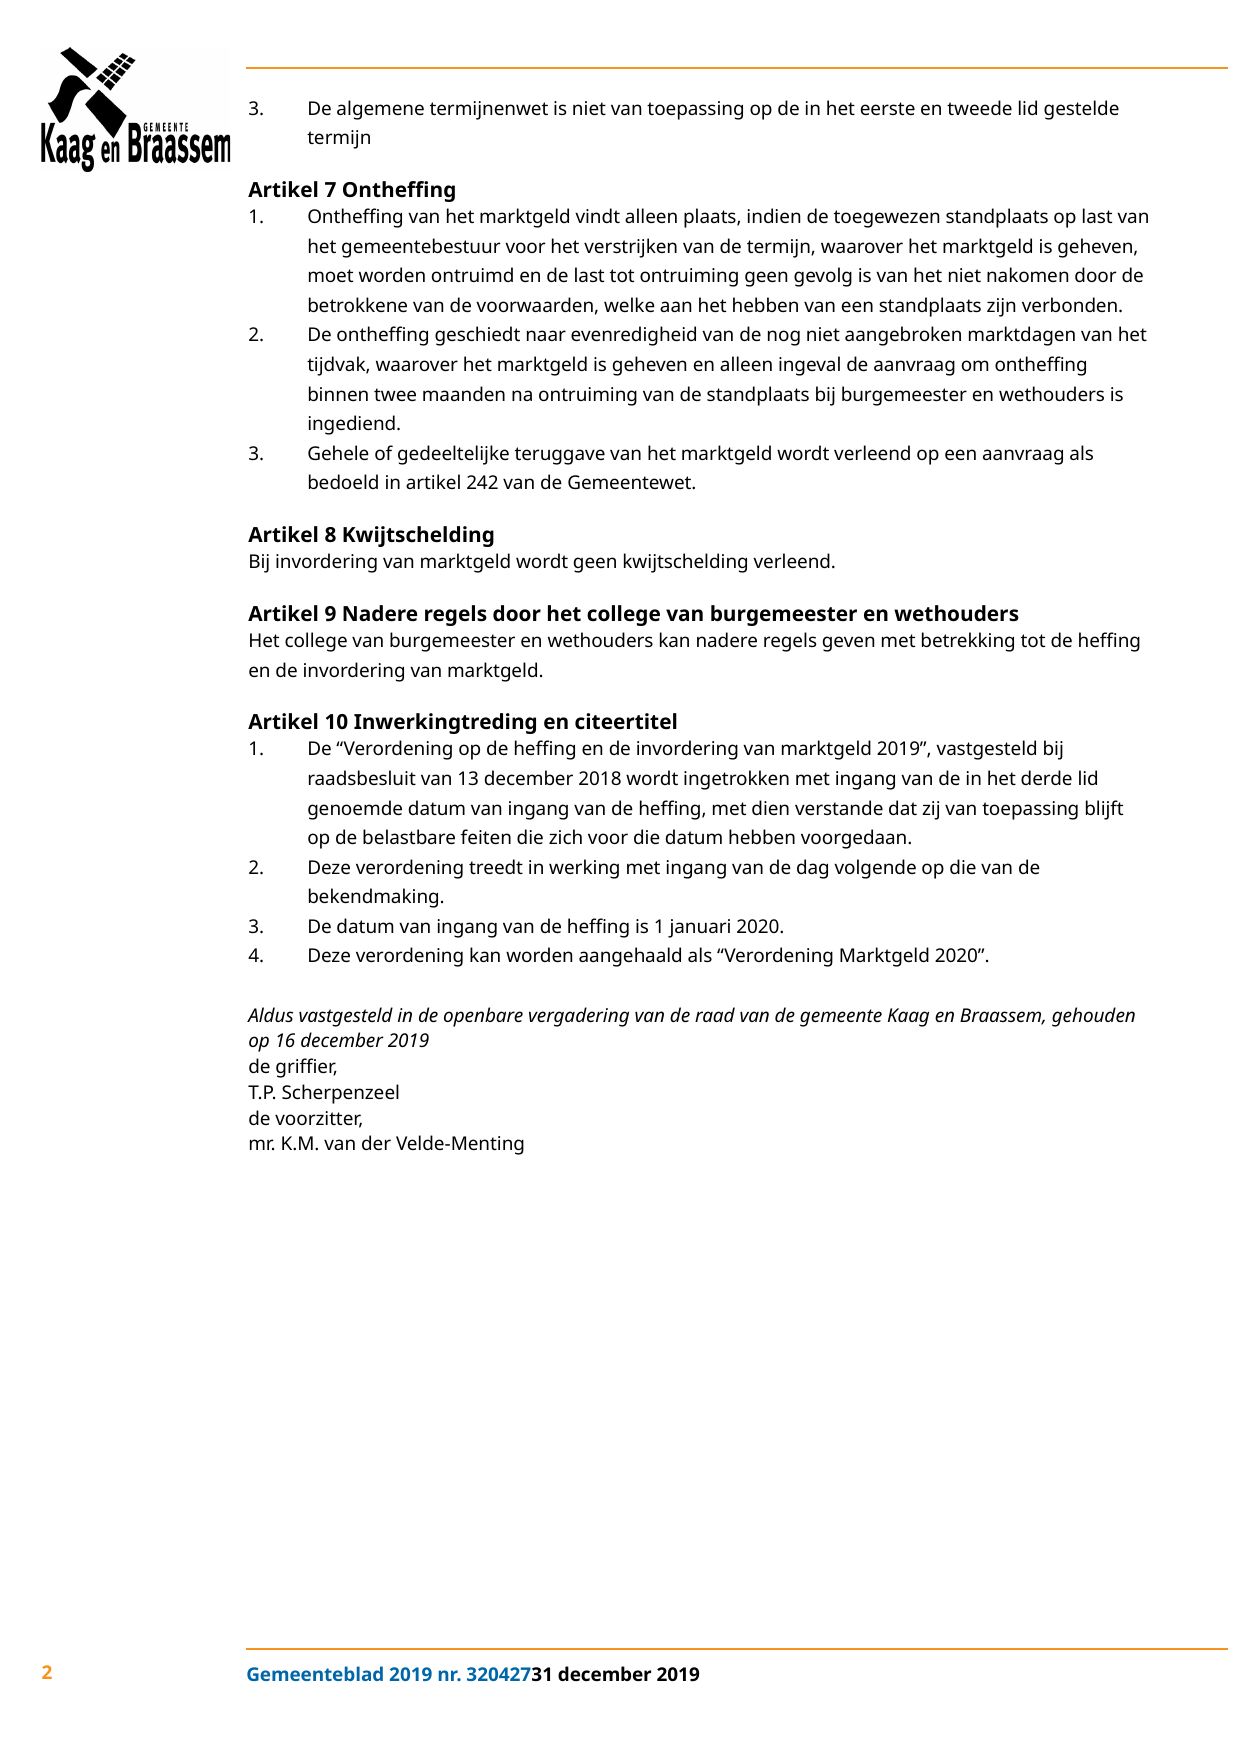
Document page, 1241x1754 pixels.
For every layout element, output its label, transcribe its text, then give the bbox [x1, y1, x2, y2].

list Gehele of gedeeltelijke teruggave van het marktgeld wordt verleend op een aanvraag als bedoeld in artikel 242 van de Gemeentewet. [248, 440, 1152, 495]
text Aldus vastgesteld in de openbare vergadering van de raad van de gemeente Kaag en Braassem, gehouden op 16 december 2019 [248, 1002, 1152, 1053]
list De algemene termijnenwet is niet van toepassing op de in het eerste en tweede lid gestelde termijn [248, 95, 1152, 150]
list De datum van ingang van de heffing is 1 januari 2020. [248, 913, 1152, 939]
text Artikel 9 Nadere regels door het college van burgemeester en wethouders [248, 599, 1152, 627]
text Artikel 10 Inwerkingtreding en citeertitel [248, 707, 1152, 736]
list De ontheffing geschiedt naar evenredigheid van de nog niet aangebroken marktdagen van het tijdvak, waarover het marktgeld is geheven en alleen ingeval de aanvraag om ontheffing binnen twee maanden na ontruiming van de standplaats bij burgemeester en wethouders is ingediend. [248, 322, 1152, 436]
list Deze verordening kan worden aangehaald als “Verordening Marktgeld 2020”. [248, 943, 1152, 968]
text Artikel 7 Ontheffing [248, 175, 1152, 203]
list De “Verordening op de heffing en de invordering van marktgeld 2019”, vastgesteld bij raadsbesluit van 13 december 2018 wordt ingetrokken met ingang van de in het derde lid genoemde datum van ingang van de heffing, met dien verstande dat zij van toepassing blijft op de belastbare feiten die zich voor die datum hebben voorgedaan. [248, 736, 1152, 850]
text mr. K.M. van der Velde-Menting [248, 1131, 1152, 1156]
text T.P. Scherpenzeel [248, 1079, 1152, 1105]
text Artikel 8 Kwijtschelding [248, 520, 1152, 548]
text Het college van burgemeester en wethouders kan nadere regels geven met betrekking tot de heffing en de invordering van marktgeld. [248, 627, 1152, 682]
picture [41, 47, 231, 172]
list Deze verordening treedt in werking met ingang van de dag volgende op die van de bekendmaking. [248, 854, 1152, 909]
list Ontheffing van het marktgeld vindt alleen plaats, indien de toegewezen standplaats op last van het gemeentebestuur voor het verstrijken van de termijn, waarover het marktgeld is geheven, moet worden ontruimd en de last tot ontruiming geen gevolg is van het niet nakomen door de betrokkene van de voorwaarden, welke aan het hebben van een standplaats zijn verbonden. [248, 203, 1152, 318]
text de griffier, [248, 1053, 1152, 1079]
text Bij invordering van marktgeld wordt geen kwijtschelding verleend. [248, 548, 1152, 574]
text de voorzitter, [248, 1105, 1152, 1131]
